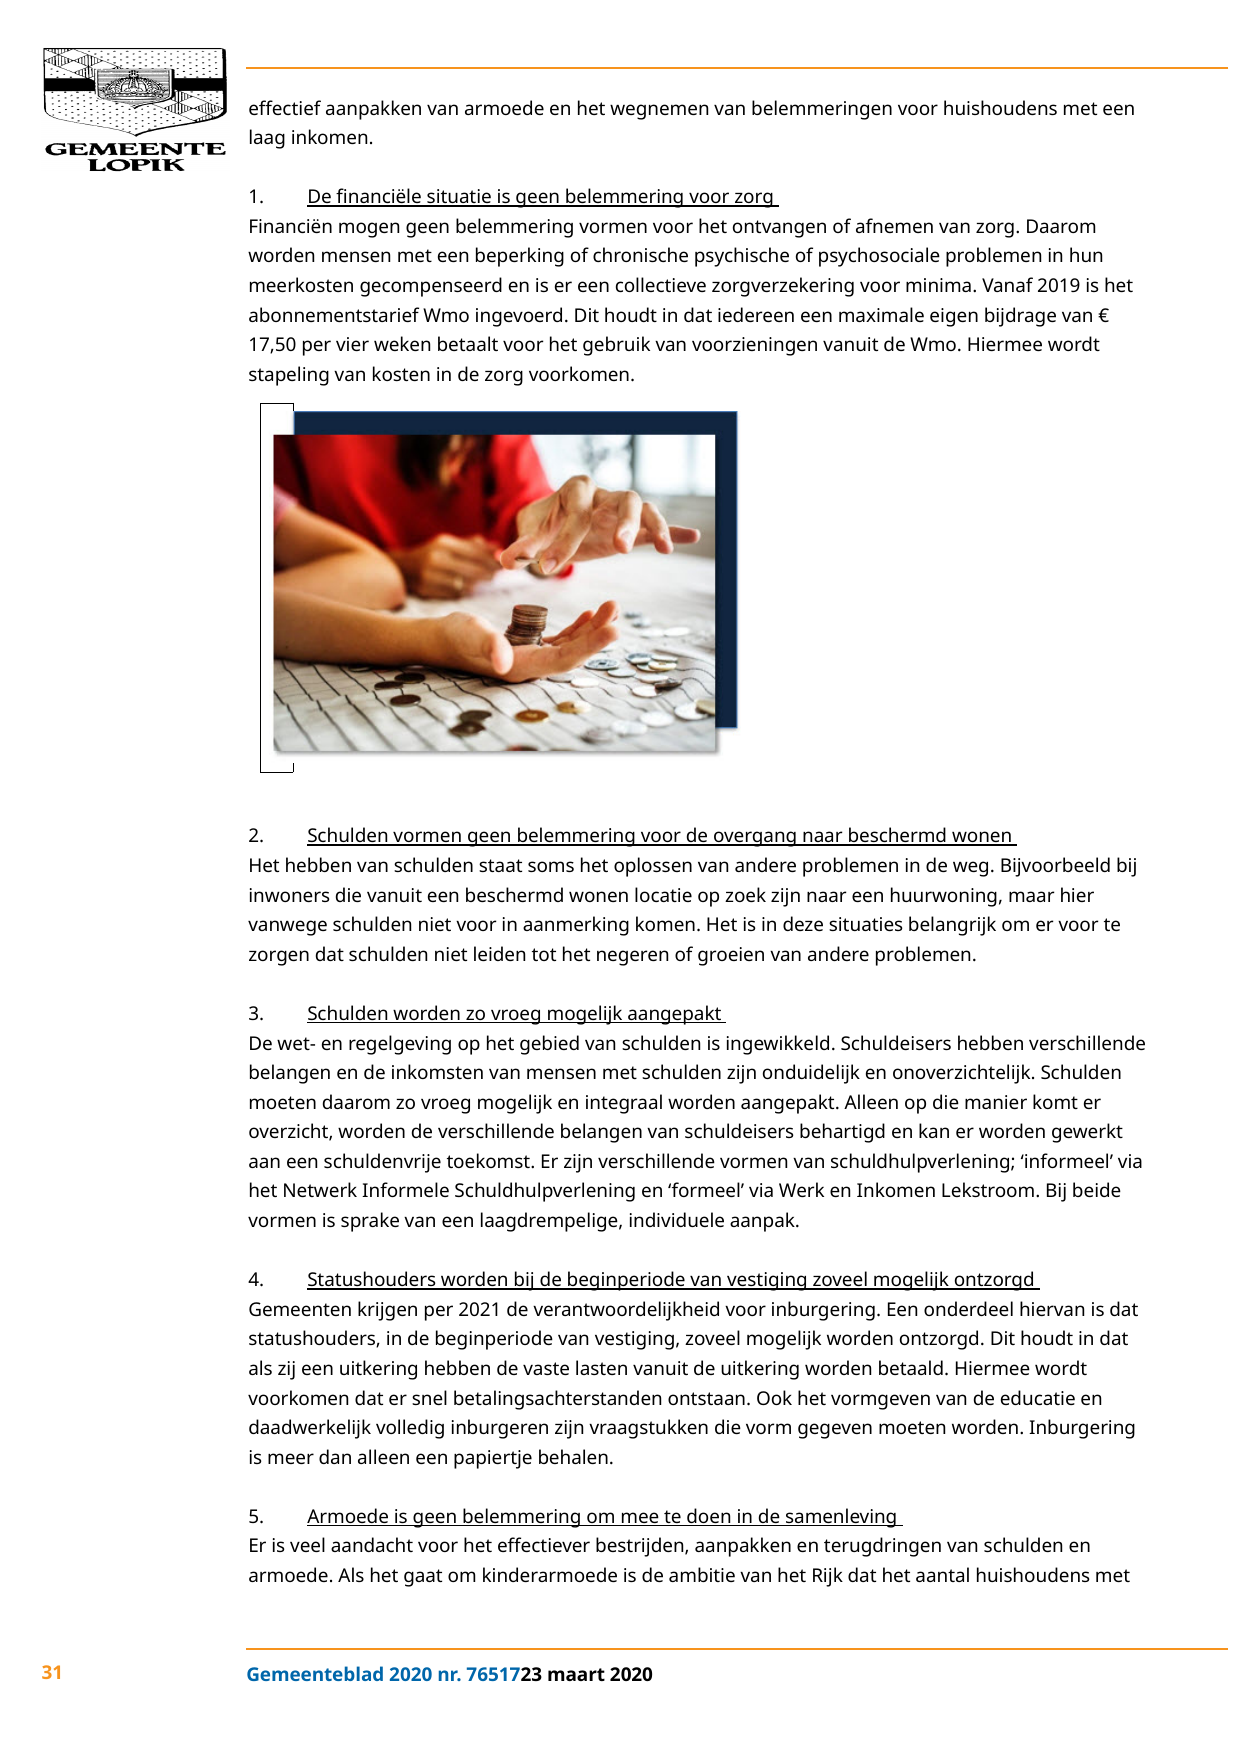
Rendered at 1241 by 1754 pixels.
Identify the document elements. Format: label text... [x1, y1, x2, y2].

text Het hebben van schulden staat soms het oplossen van andere problemen in de weg. Bijvoorbeeld bij inwoners die vanuit een beschermd wonen locatie op zoek zijn naar een huurwoning, maar hier vanwege schulden niet voor in aanmerking komen. Het is in deze situaties belangrijk om er voor te zorgen dat schulden niet leiden tot het negeren of groeien van andere problemen. [248, 852, 1152, 967]
list De financiële situatie is geen belemmering voor zorg [248, 183, 1152, 209]
text effectief aanpakken van armoede en het wegnemen van belemmeringen voor huishoudens met een laag inkomen. [248, 95, 1152, 150]
list Schulden worden zo vroeg mogelijk aangepakt [248, 1000, 1152, 1026]
text Er is veel aandacht voor het effectiever bestrijden, aanpakken en terugdringen van schulden en armoede. Als het gaat om kinderarmoede is de ambitie van het Rijk dat het aantal huishoudens met [248, 1533, 1152, 1588]
list Schulden vormen geen belemmering voor de overgang naar beschermd wonen [248, 823, 1152, 848]
picture [41, 47, 231, 172]
text De wet- en regelgeving op het gebied van schulden is ingewikkeld. Schuldeisers hebben verschillende belangen en de inkomsten van mensen met schulden zijn onduidelijk en onoverzichtelijk. Schulden moeten daarom zo vroeg mogelijk en integraal worden aangepakt. Alleen op die manier komt er overzicht, worden de verschillende belangen van schuldeisers behartigd en kan er worden gewerkt aan een schuldenvrije toekomst. Er zijn verschillende vormen van schuldhulpverlening; ‘informeel’ via het Netwerk Informele Schuldhulpverlening en ‘formeel’ via Werk en Inkomen Lekstroom. Bij beide vormen is sprake van een laagdrempelige, individuele aanpak. [248, 1030, 1152, 1233]
list Statushouders worden bij de beginperiode van vestiging zoveel mogelijk ontzorgd [248, 1266, 1152, 1292]
picture [268, 411, 742, 763]
text Gemeenten krijgen per 2021 de verantwoordelijkheid voor inburgering. Een onderdeel hiervan is dat statushouders, in de beginperiode van vestiging, zoveel mogelijk worden ontzorgd. Dit houdt in dat als zij een uitkering hebben de vaste lasten vanuit de uitkering worden betaald. Hiermee wordt voorkomen dat er snel betalingsachterstanden ontstaan. Ook het vormgeven van de educatie en daadwerkelijk volledig inburgeren zijn vraagstukken die vorm gegeven moeten worden. Inburgering is meer dan alleen een papiertje behalen. [248, 1296, 1152, 1470]
text Financiën mogen geen belemmering vormen voor het ontvangen of afnemen van zorg. Daarom worden mensen met een beperking of chronische psychische of psychosociale problemen in hun meerkosten gecompenseerd en is er een collectieve zorgverzekering voor minima. Vanaf 2019 is het abonnementstarief Wmo ingevoerd. Dit houdt in dat iedereen een maximale eigen bijdrage van € 17,50 per vier weken betaalt voor het gebruik van voorzieningen vanuit de Wmo. Hiermee wordt stapeling van kosten in de zorg voorkomen. [248, 213, 1152, 387]
list Armoede is geen belemmering om mee te doen in de samenleving [248, 1503, 1152, 1529]
